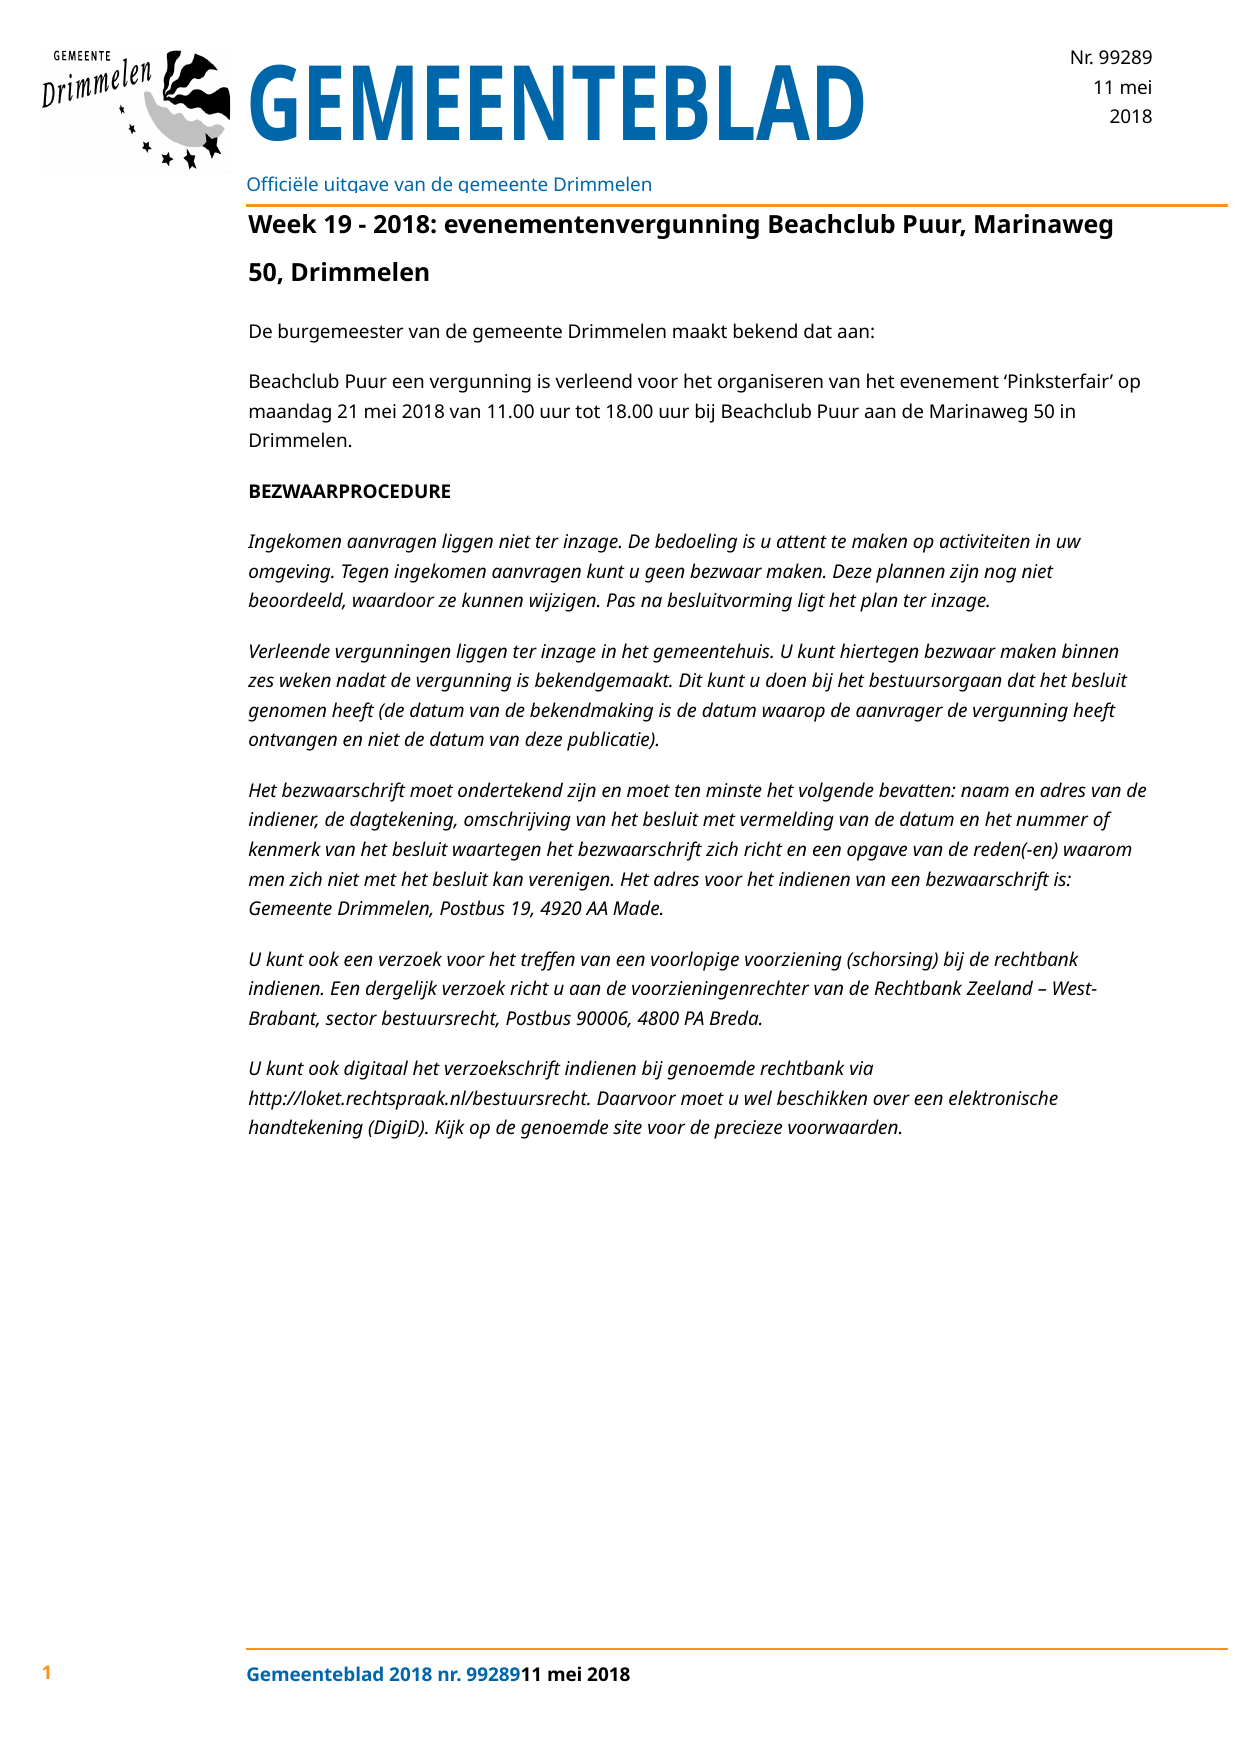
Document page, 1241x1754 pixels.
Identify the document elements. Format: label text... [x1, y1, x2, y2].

text U kunt ook een verzoek voor het treffen van een voorlopige voorziening (schorsing) bij de rechtbank indienen. Een dergelijk verzoek richt u aan de voorzieningenrechter van de Rechtbank Zeeland – West-Brabant, sector bestuursrecht, Postbus 90006, 4800 PA Breda. [248, 946, 1152, 1031]
text Beachclub Puur een vergunning is verleend voor het organiseren van het evenement ‘Pinksterfair’ op maandag 21 mei 2018 van 11.00 uur tot 18.00 uur bij Beachclub Puur aan de Marinaweg 50 in Drimmelen. [248, 368, 1152, 453]
text Week 19 - 2018: evenementenvergunning Beachclub Puur, Marinaweg 50, Drimmelen [248, 207, 1152, 288]
picture [41, 47, 231, 172]
text Het bezwaarschrift moet ondertekend zijn en moet ten minste het volgende bevatten: naam en adres van de indiener, de dagtekening, omschrijving van het besluit met vermelding van de datum en het nummer of kenmerk van het besluit waartegen het bezwaarschrift zich richt en een opgave van de reden(-en) waarom men zich niet met het besluit kan verenigen. Het adres voor het indienen van een bezwaarschrift is: Gemeente Drimmelen, Postbus 19, 4920 AA Made. [248, 777, 1152, 921]
text U kunt ook digitaal het verzoekschrift indienen bij genoemde rechtbank via http://loket.rechtspraak.nl/bestuursrecht. Daarvoor moet u wel beschikken over een elektronische handtekening (DigiD). Kijk op de genoemde site voor de precieze voorwaarden. [248, 1055, 1152, 1140]
text De burgemeester van de gemeente Drimmelen maakt bekend dat aan: [248, 318, 1152, 344]
text Verleende vergunningen liggen ter inzage in het gemeentehuis. U kunt hiertegen bezwaar maken binnen zes weken nadat de vergunning is bekendgemaakt. Dit kunt u doen bij het bestuursorgaan dat het besluit genomen heeft (de datum van de bekendmaking is de datum waarop de aanvrager de vergunning heeft ontvangen en niet de datum van deze publicatie). [248, 638, 1152, 752]
text Ingekomen aanvragen liggen niet ter inzage. De bedoeling is u attent te maken op activiteiten in uw omgeving. Tegen ingekomen aanvragen kunt u geen bezwaar maken. Deze plannen zijn nog niet beoordeeld, waardoor ze kunnen wijzigen. Pas na besluitvorming ligt het plan ter inzage. [248, 528, 1152, 613]
text BEZWAARPROCEDURE [248, 478, 1152, 504]
